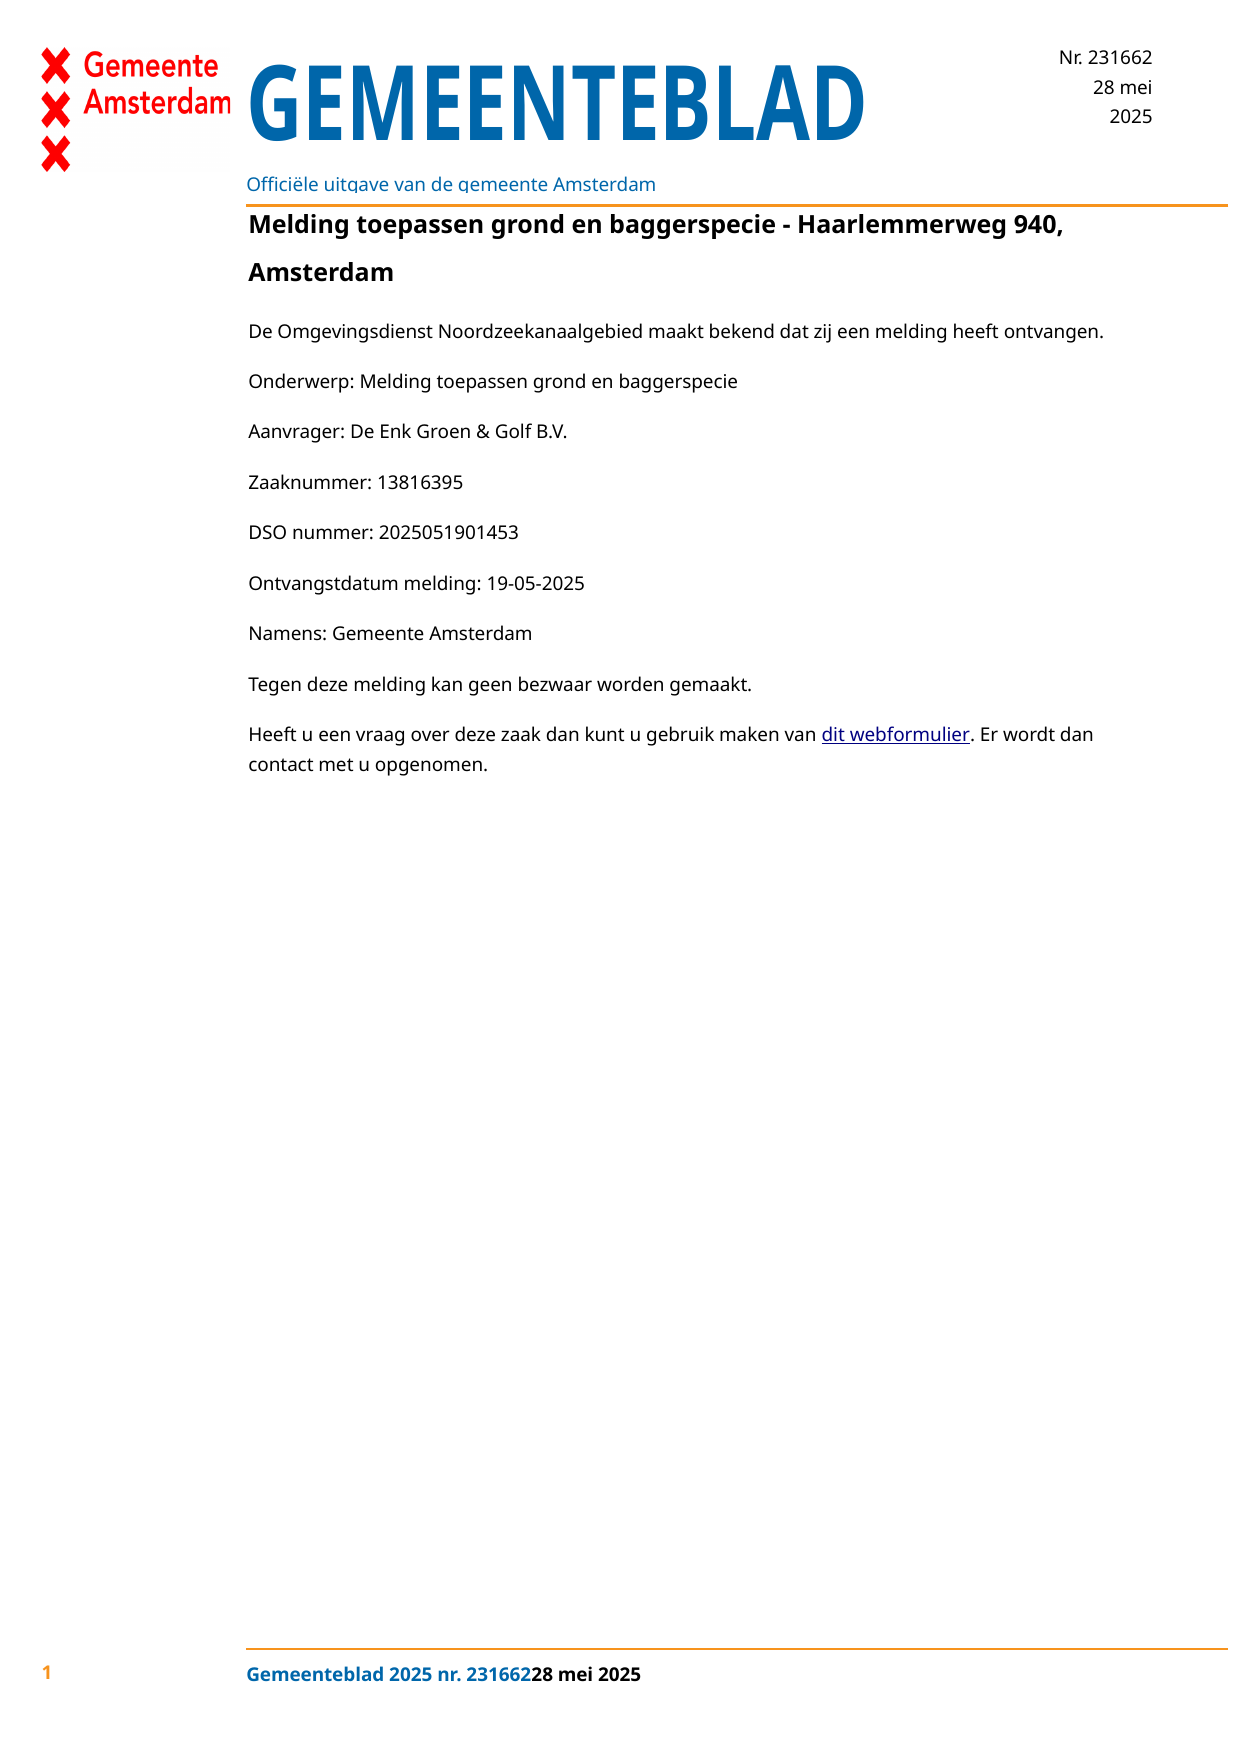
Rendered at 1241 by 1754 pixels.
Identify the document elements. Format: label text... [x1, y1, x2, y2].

text Melding toepassen grond en baggerspecie - Haarlemmerweg 940, Amsterdam [248, 207, 1152, 288]
text Tegen deze melding kan geen bezwaar worden gemaakt. [248, 671, 1152, 697]
text Onderwerp: Melding toepassen grond en baggerspecie [248, 368, 1152, 394]
text Zaaknummer: 13816395 [248, 469, 1152, 495]
text DSO nummer: 2025051901453 [248, 519, 1152, 545]
text De Omgevingsdienst Noordzeekanaalgebied maakt bekend dat zij een melding heeft ontvangen. [248, 318, 1152, 344]
text Heeft u een vraag over deze zaak dan kunt u gebruik maken van dit webformulier. Er wordt dan contact met u opgenomen. [248, 721, 1152, 777]
text Aanvrager: De Enk Groen & Golf B.V. [248, 419, 1152, 444]
text Ontvangstdatum melding: 19-05-2025 [248, 570, 1152, 596]
text Namens: Gemeente Amsterdam [248, 620, 1152, 646]
picture [41, 47, 231, 172]
